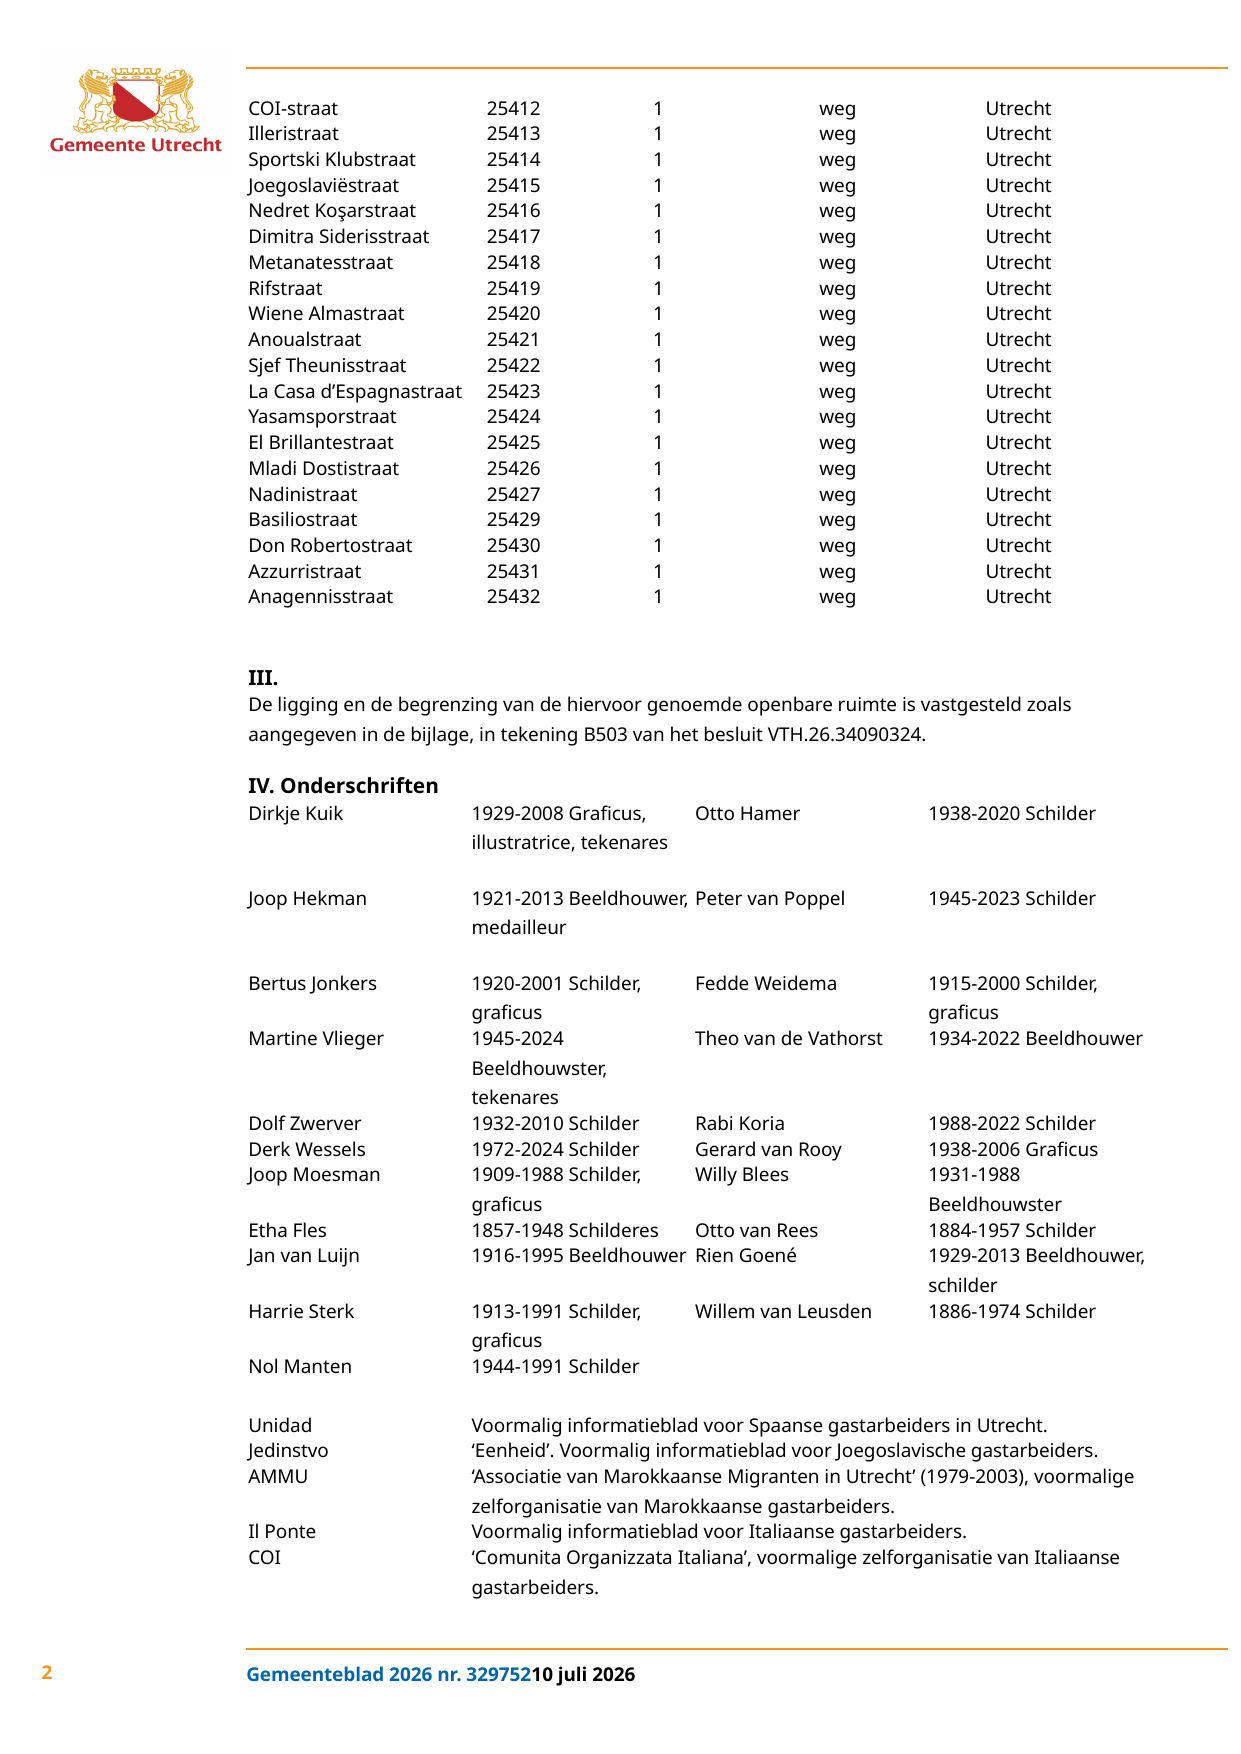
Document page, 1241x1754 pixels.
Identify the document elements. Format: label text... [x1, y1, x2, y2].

table_cell 1913-1991 Schilder, graficus [471, 1298, 695, 1353]
table_cell 1945-2023 Schilder [928, 885, 1152, 970]
table_cell Theo van de Vathorst [695, 1025, 928, 1110]
table_cell Utrecht [985, 95, 1152, 121]
table_cell 1 [653, 352, 819, 378]
table_cell Utrecht [985, 198, 1152, 223]
table_cell 1 [653, 455, 819, 481]
table_cell 1 [653, 224, 819, 249]
table_cell Willem van Leusden [695, 1298, 928, 1353]
table_cell Mladi Dostistraat [248, 455, 487, 481]
table_cell 1929-2013 Beeldhouwer, schilder [928, 1243, 1152, 1298]
table_cell Utrecht [985, 146, 1152, 172]
table_cell 1931-1988 Beeldhouwster [928, 1161, 1152, 1217]
table_cell 1 [653, 301, 819, 326]
table_cell Utrecht [985, 532, 1152, 558]
text IV. Onderschriften [248, 771, 1152, 800]
table_cell Basiliostraat [248, 506, 487, 532]
table_cell COI [248, 1544, 471, 1599]
table_cell ‘Eenheid’. Voormalig informatieblad voor Joegoslavische gastarbeiders. [471, 1438, 1152, 1463]
table_cell Utrecht [985, 301, 1152, 326]
table_cell Utrecht [985, 275, 1152, 301]
table_cell Metanatesstraat [248, 249, 487, 275]
table_cell Wiene Almastraat [248, 301, 487, 326]
table_cell weg [819, 198, 985, 223]
table_cell ‘Comunita Organizzata Italiana’, voormalige zelforganisatie van Italiaanse gastarbeiders. [471, 1544, 1152, 1599]
table_cell weg [819, 172, 985, 198]
table_cell 1 [653, 146, 819, 172]
table_cell 1934-2022 Beeldhouwer [928, 1025, 1152, 1110]
table_cell 1 [653, 275, 819, 301]
table_header Unidad [248, 1412, 471, 1437]
table_cell weg [819, 378, 985, 403]
table_cell Dimitra Siderisstraat [248, 224, 487, 249]
table_cell [928, 1353, 1152, 1379]
table_cell 25427 [487, 481, 653, 506]
table_cell Utrecht [985, 404, 1152, 429]
table_cell 25414 [487, 146, 653, 172]
table_cell Nedret Koşarstraat [248, 198, 487, 223]
table_cell 25425 [487, 429, 653, 455]
table_cell 1 [653, 404, 819, 429]
table_cell Jedinstvo [248, 1438, 471, 1463]
table_cell Utrecht [985, 352, 1152, 378]
table_cell 1 [653, 378, 819, 403]
table_cell 25430 [487, 532, 653, 558]
table_cell 1 [653, 481, 819, 506]
table_cell Bertus Jonkers [248, 970, 471, 1025]
table_cell Fedde Weidema [695, 970, 928, 1025]
table_cell weg [819, 95, 985, 121]
table_cell 25419 [487, 275, 653, 301]
table_cell Anagennisstraat [248, 584, 487, 609]
table_cell 1909-1988 Schilder, graficus [471, 1161, 695, 1217]
table_cell Utrecht [985, 481, 1152, 506]
table_cell Illeristraat [248, 121, 487, 146]
table_cell Nadinistraat [248, 481, 487, 506]
table_cell 1857-1948 Schilderes [471, 1217, 695, 1242]
table_cell 1972-2024 Schilder [471, 1136, 695, 1161]
table_cell 25422 [487, 352, 653, 378]
table_cell Utrecht [985, 224, 1152, 249]
text De ligging en de begrenzing van de hiervoor genoemde openbare ruimte is vastgesteld zoals aangegeven in de bijlage, in tekening B503 van het besluit VTH.26.34090324. [248, 691, 1152, 747]
table_cell weg [819, 121, 985, 146]
table_cell Utrecht [985, 558, 1152, 584]
table_cell 1 [653, 326, 819, 352]
table_header 1938-2020 Schilder [928, 800, 1152, 885]
table_cell weg [819, 429, 985, 455]
table_cell Joop Hekman [248, 885, 471, 970]
table_cell [695, 1353, 928, 1379]
table_cell 1915-2000 Schilder, graficus [928, 970, 1152, 1025]
table_cell Harrie Sterk [248, 1298, 471, 1353]
table_cell 1 [653, 506, 819, 532]
text III. [248, 663, 1152, 691]
table_cell Utrecht [985, 506, 1152, 532]
table_cell La Casa d’Espagnastraat [248, 378, 487, 403]
table_cell 25432 [487, 584, 653, 609]
table_cell 25423 [487, 378, 653, 403]
table_cell 25417 [487, 224, 653, 249]
table_header Voormalig informatieblad voor Spaanse gastarbeiders in Utrecht. [471, 1412, 1152, 1437]
table_cell Sportski Klubstraat [248, 146, 487, 172]
table_cell 25416 [487, 198, 653, 223]
table_cell 1886-1974 Schilder [928, 1298, 1152, 1353]
table_cell 1 [653, 95, 819, 121]
table_cell 25412 [487, 95, 653, 121]
table_cell 1945-2024 Beeldhouwster, tekenares [471, 1025, 695, 1110]
table_cell ‘Associatie van Marokkaanse Migranten in Utrecht’ (1979-2003), voormalige zelforganisatie van Marokkaanse gastarbeiders. [471, 1463, 1152, 1518]
table_cell 25426 [487, 455, 653, 481]
picture [41, 47, 231, 172]
table_cell COI-straat [248, 95, 487, 121]
table_cell Anoualstraat [248, 326, 487, 352]
table_cell Gerard van Rooy [695, 1136, 928, 1161]
table_cell Utrecht [985, 429, 1152, 455]
table_cell weg [819, 224, 985, 249]
table_cell weg [819, 404, 985, 429]
table_cell 1884-1957 Schilder [928, 1217, 1152, 1242]
table_cell Peter van Poppel [695, 885, 928, 970]
table_cell weg [819, 506, 985, 532]
table_cell 1988-2022 Schilder [928, 1110, 1152, 1136]
table_cell Il Ponte [248, 1519, 471, 1544]
table_cell Utrecht [985, 455, 1152, 481]
table_cell weg [819, 146, 985, 172]
table_cell Willy Blees [695, 1161, 928, 1217]
table_cell Otto van Rees [695, 1217, 928, 1242]
table_cell weg [819, 455, 985, 481]
table_cell 25420 [487, 301, 653, 326]
table_cell weg [819, 326, 985, 352]
table_cell Rien Goené [695, 1243, 928, 1298]
table_cell weg [819, 481, 985, 506]
table_cell weg [819, 275, 985, 301]
table_cell Martine Vlieger [248, 1025, 471, 1110]
table_cell Rabi Koria [695, 1110, 928, 1136]
table_cell weg [819, 249, 985, 275]
table_cell 25421 [487, 326, 653, 352]
table_cell 25431 [487, 558, 653, 584]
table_cell Utrecht [985, 326, 1152, 352]
table_cell 1916-1995 Beeldhouwer [471, 1243, 695, 1298]
table_cell Utrecht [985, 249, 1152, 275]
table_cell Yasamsporstraat [248, 404, 487, 429]
table_cell 25415 [487, 172, 653, 198]
table_cell Nol Manten [248, 1353, 471, 1379]
table_cell weg [819, 558, 985, 584]
table_cell Don Robertostraat [248, 532, 487, 558]
table_cell weg [819, 532, 985, 558]
table_cell 1 [653, 532, 819, 558]
table_cell Azzurristraat [248, 558, 487, 584]
table_cell weg [819, 301, 985, 326]
table_cell 25429 [487, 506, 653, 532]
table_cell El Brillantestraat [248, 429, 487, 455]
table_cell 25424 [487, 404, 653, 429]
table_cell 1944-1991 Schilder [471, 1353, 695, 1379]
table_cell Etha Fles [248, 1217, 471, 1242]
table_cell Utrecht [985, 584, 1152, 609]
table_cell Dolf Zwerver [248, 1110, 471, 1136]
table_cell Utrecht [985, 378, 1152, 403]
table_header Dirkje Kuik [248, 800, 471, 885]
table_header Otto Hamer [695, 800, 928, 885]
table_cell 1 [653, 249, 819, 275]
table_cell Joop Moesman [248, 1161, 471, 1217]
table_cell 1 [653, 172, 819, 198]
table_header 1929-2008 Graficus, illustratrice, tekenares [471, 800, 695, 885]
table_cell Voormalig informatieblad voor Italiaanse gastarbeiders. [471, 1519, 1152, 1544]
table_cell 1932-2010 Schilder [471, 1110, 695, 1136]
table_cell Jan van Luijn [248, 1243, 471, 1298]
table_cell 1 [653, 121, 819, 146]
table_cell Utrecht [985, 121, 1152, 146]
table_cell Sjef Theunisstraat [248, 352, 487, 378]
table_cell 1 [653, 198, 819, 223]
table_cell 1938-2006 Graficus [928, 1136, 1152, 1161]
table_cell weg [819, 584, 985, 609]
table_cell 1920-2001 Schilder, graficus [471, 970, 695, 1025]
table_cell 25413 [487, 121, 653, 146]
table_cell 1 [653, 558, 819, 584]
table_cell 25418 [487, 249, 653, 275]
table_cell 1921-2013 Beeldhouwer, medailleur [471, 885, 695, 970]
table_cell Utrecht [985, 172, 1152, 198]
table_cell weg [819, 352, 985, 378]
table_cell 1 [653, 584, 819, 609]
table_cell Derk Wessels [248, 1136, 471, 1161]
table_cell Rifstraat [248, 275, 487, 301]
table_cell AMMU [248, 1463, 471, 1518]
table_cell Joegoslaviëstraat [248, 172, 487, 198]
table_cell 1 [653, 429, 819, 455]
